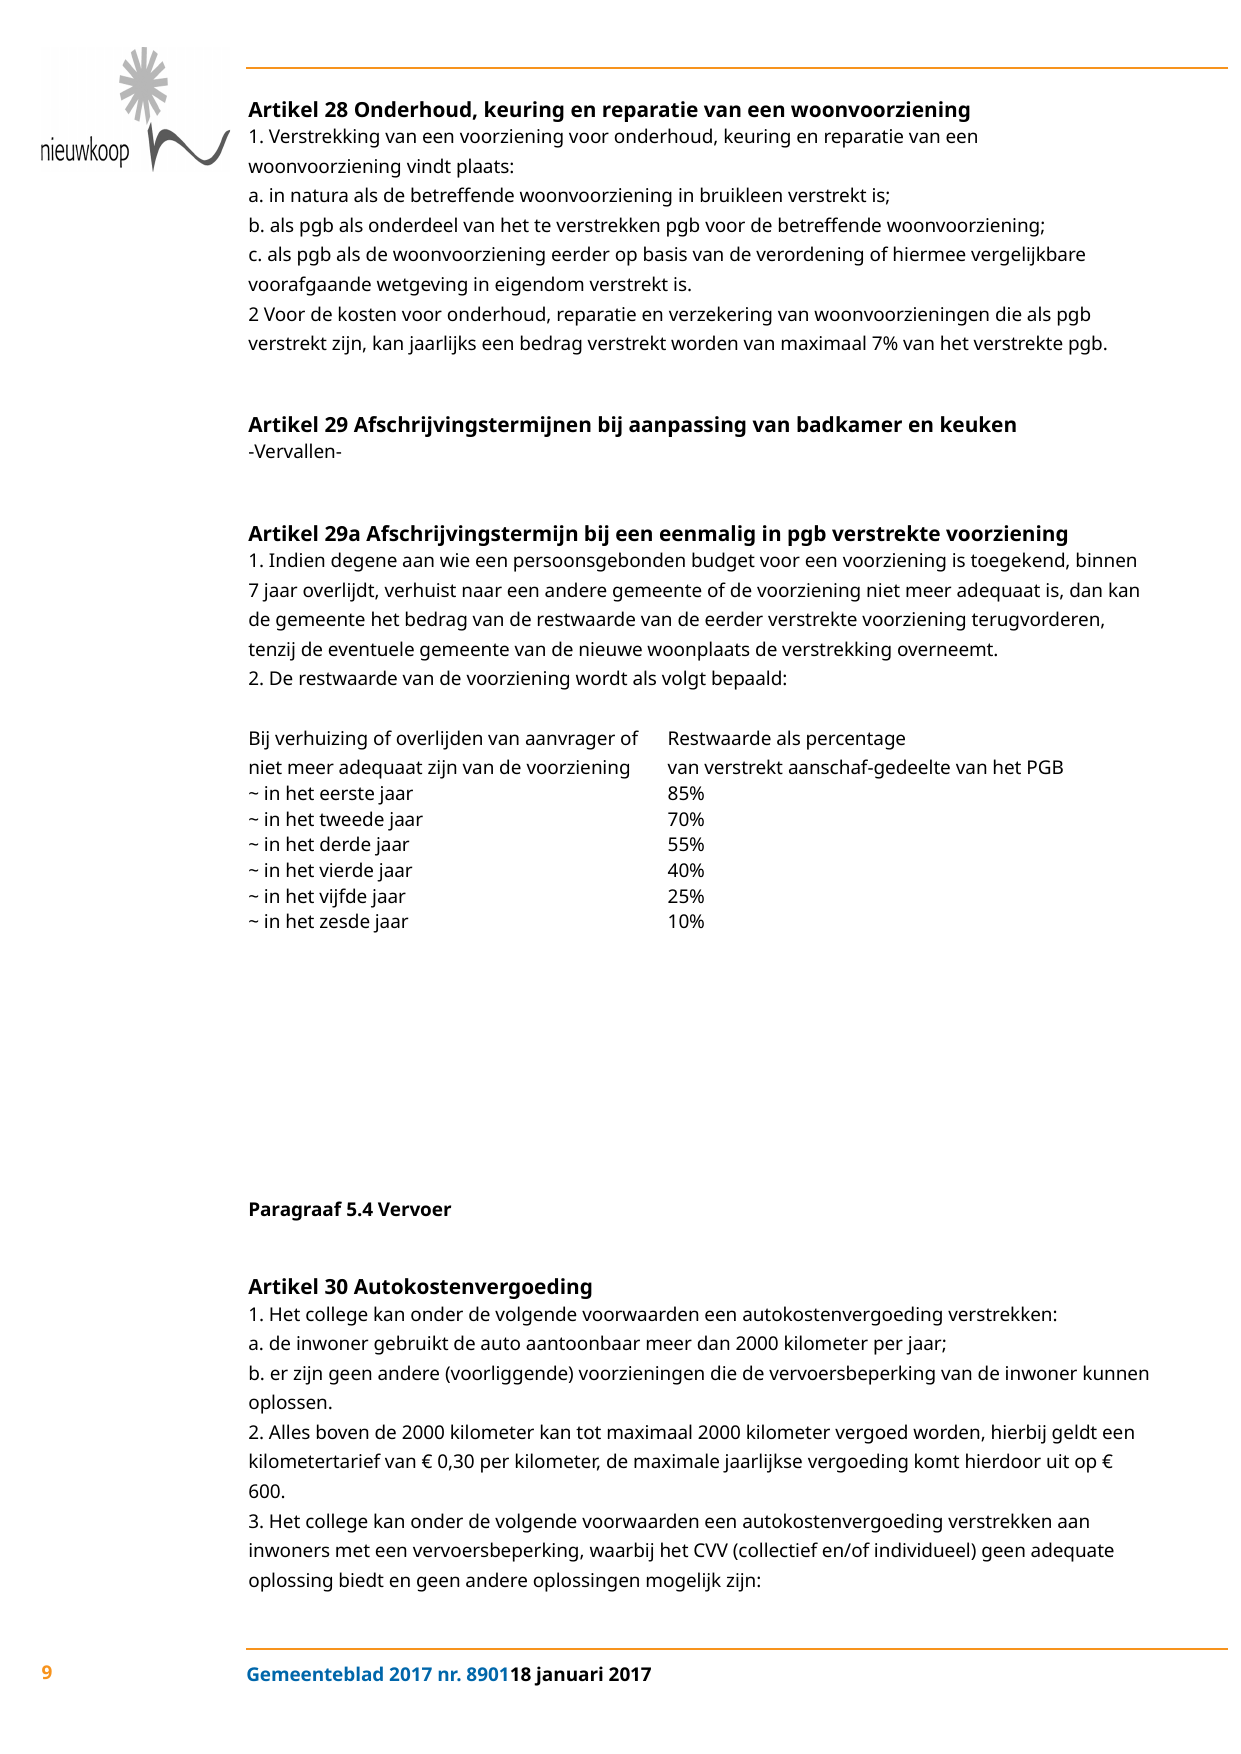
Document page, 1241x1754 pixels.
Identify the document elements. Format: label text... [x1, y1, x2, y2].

text Artikel 28 Onderhoud, keuring en reparatie van een woonvoorziening [248, 95, 1152, 123]
text Artikel 29 Afschrijvingstermijnen bij aanpassing van badkamer en keuken [248, 410, 1152, 439]
table_cell ~ in het vijfde jaar [248, 883, 667, 909]
table_cell 85% [668, 780, 1152, 806]
table_cell ~ in het zesde jaar [248, 909, 667, 934]
table_header Bij verhuizing of overlijden van aanvrager of niet meer adequaat zijn van de voorziening [248, 725, 667, 780]
table_cell ~ in het eerste jaar [248, 780, 667, 806]
text 1. Het college kan onder de volgende voorwaarden een autokostenvergoeding verstrekken: [248, 1301, 1152, 1327]
table_cell 55% [668, 832, 1152, 857]
text Artikel 29a Afschrijvingstermijn bij een eenmalig in pgb verstrekte voorziening [248, 519, 1152, 547]
table_cell ~ in het vierde jaar [248, 857, 667, 883]
text b. als pgb als onderdeel van het te verstrekken pgb voor de betreffende woonvoorziening; [248, 212, 1152, 238]
text 3. Het college kan onder de volgende voorwaarden een autokostenvergoeding verstrekken aan inwoners met een vervoersbeperking, waarbij het CVV (collectief en/of individueel) geen adequate oplossing biedt en geen andere oplossingen mogelijk zijn: [248, 1508, 1152, 1593]
text Artikel 30 Autokostenvergoeding [248, 1272, 1152, 1301]
text b. er zijn geen andere (voorliggende) voorzieningen die de vervoersbeperking van de inwoner kunnen oplossen. [248, 1360, 1152, 1415]
text -Vervallen- [248, 439, 1152, 464]
text a. de inwoner gebruikt de auto aantoonbaar meer dan 2000 kilometer per jaar; [248, 1330, 1152, 1356]
text 2. De restwaarde van de voorziening wordt als volgt bepaald: [248, 666, 1152, 691]
text woonvoorziening vindt plaats: [248, 153, 1152, 178]
text c. als pgb als de woonvoorziening eerder op basis van de verordening of hiermee vergelijkbare voorafgaande wetgeving in eigendom verstrekt is. [248, 242, 1152, 297]
table_header Restwaarde als percentage van verstrekt aanschaf-gedeelte van het PGB [668, 725, 1152, 780]
table_cell ~ in het tweede jaar [248, 806, 667, 832]
text 2 Voor de kosten voor onderhoud, reparatie en verzekering van woonvoorzieningen die als pgb verstrekt zijn, kan jaarlijks een bedrag verstrekt worden van maximaal 7% van het verstrekte pgb. [248, 301, 1152, 356]
table_cell 10% [668, 909, 1152, 934]
table_cell 40% [668, 857, 1152, 883]
picture [41, 47, 231, 172]
text 1. Verstrekking van een voorziening voor onderhoud, keuring en reparatie van een [248, 123, 1152, 149]
text Paragraaf 5.4 Vervoer [248, 1196, 1152, 1222]
table_cell 70% [668, 806, 1152, 832]
table_cell 25% [668, 883, 1152, 909]
table_cell ~ in het derde jaar [248, 832, 667, 857]
text 2. Alles boven de 2000 kilometer kan tot maximaal 2000 kilometer vergoed worden, hierbij geldt een kilometertarief van € 0,30 per kilometer, de maximale jaarlijkse vergoeding komt hierdoor uit op € 600. [248, 1419, 1152, 1504]
text a. in natura als de betreffende woonvoorziening in bruikleen verstrekt is; [248, 182, 1152, 208]
text 1. Indien degene aan wie een persoonsgebonden budget voor een voorziening is toegekend, binnen 7 jaar overlijdt, verhuist naar een andere gemeente of de voorziening niet meer adequaat is, dan kan de gemeente het bedrag van de restwaarde van de eerder verstrekte voorziening terugvorderen, tenzij de eventuele gemeente van de nieuwe woonplaats de verstrekking overneemt. [248, 547, 1152, 662]
